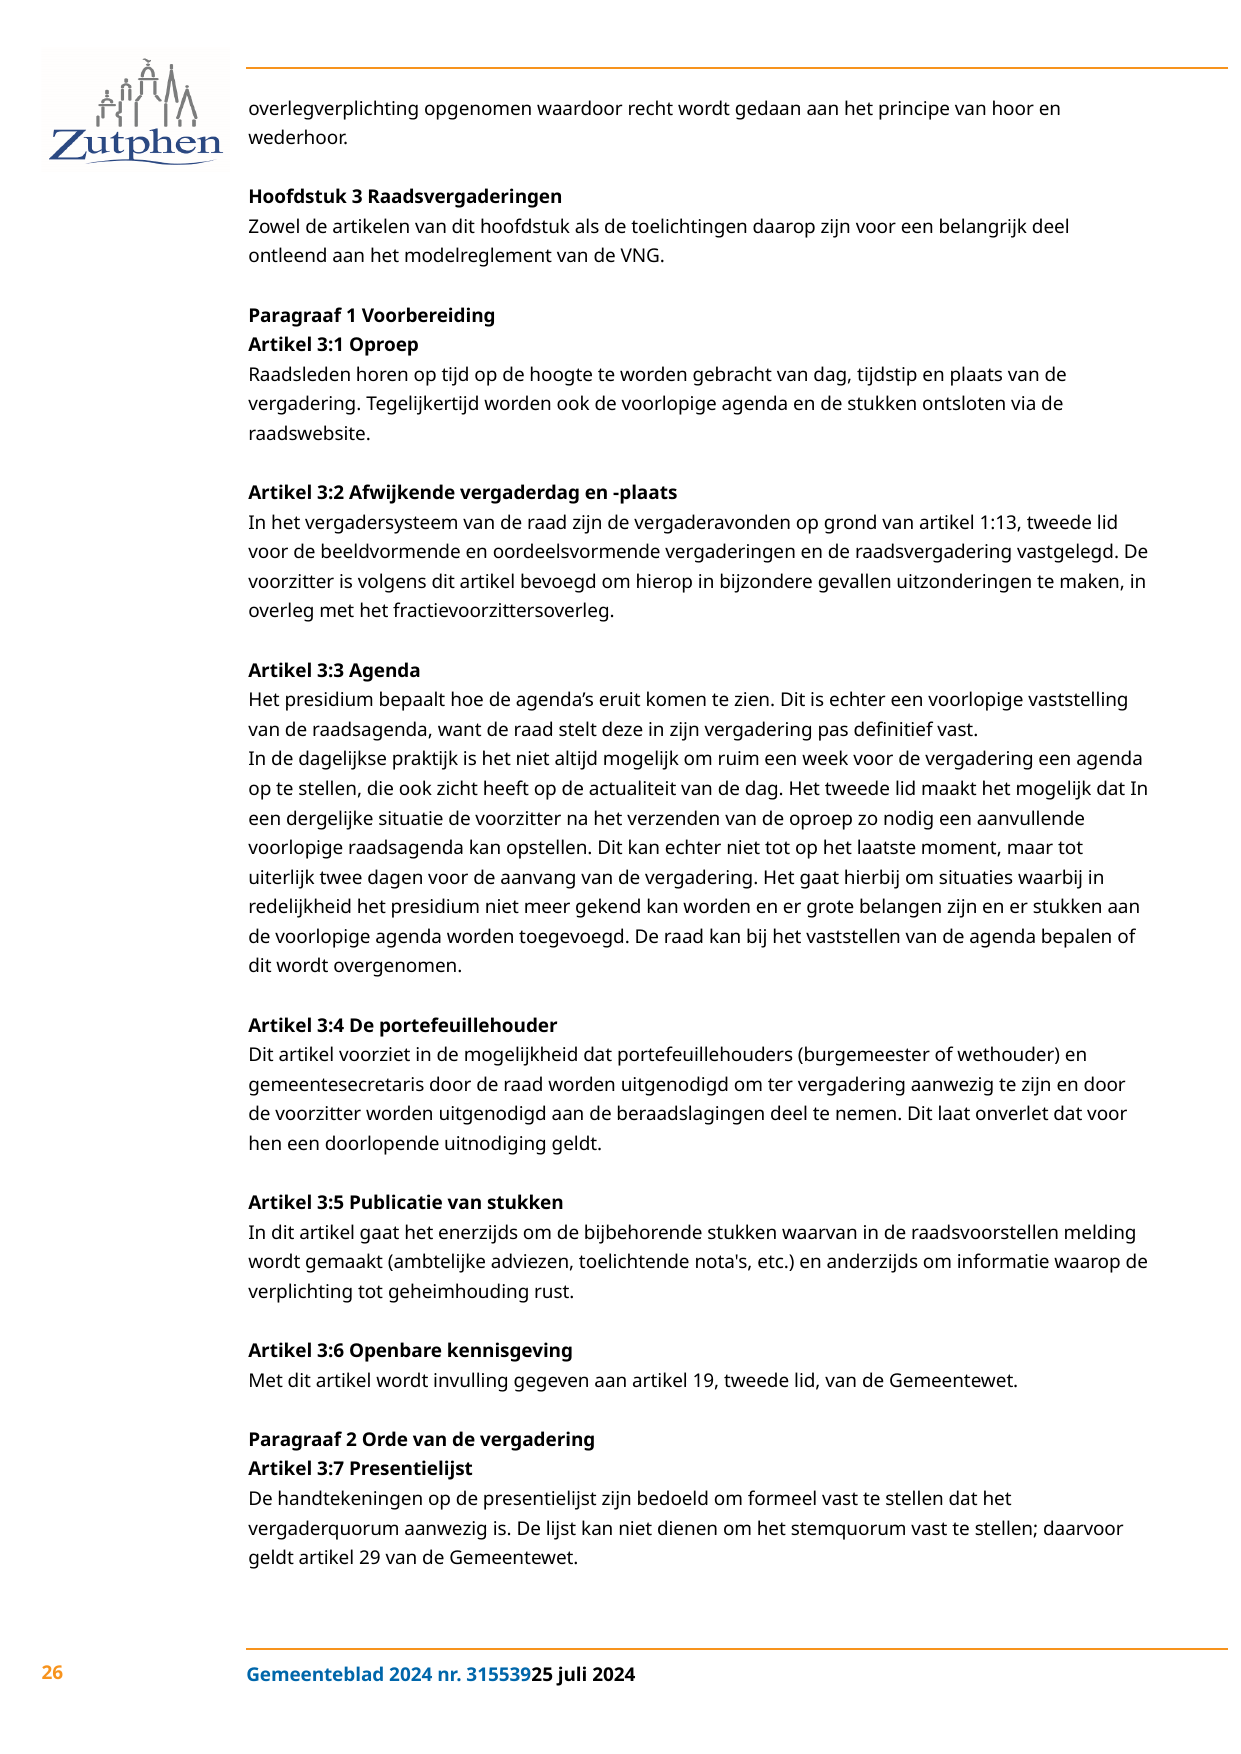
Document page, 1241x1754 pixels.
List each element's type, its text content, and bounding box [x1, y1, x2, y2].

text Met dit artikel wordt invulling gegeven aan artikel 19, tweede lid, van de Gemeentewet. [248, 1367, 1152, 1393]
text Hoofdstuk 3 Raadsvergaderingen [248, 183, 1152, 209]
text overlegverplichting opgenomen waardoor recht wordt gedaan aan het principe van hoor en wederhoor. [248, 95, 1152, 150]
text Artikel 3:4 De portefeuillehouder [248, 1012, 1152, 1038]
text Het presidium bepaalt hoe de agenda’s eruit komen te zien. Dit is echter een voorlopige vaststelling van de raadsagenda, want de raad stelt deze in zijn vergadering pas definitief vast. [248, 686, 1152, 742]
text Artikel 3:7 Presentielijst [248, 1456, 1152, 1481]
text Raadsleden horen op tijd op de hoogte te worden gebracht van dag, tijdstip en plaats van de vergadering. Tegelijkertijd worden ook de voorlopige agenda en de stukken ontsloten via de raadswebsite. [248, 361, 1152, 446]
text Dit artikel voorziet in de mogelijkheid dat portefeuillehouders (burgemeester of wethouder) en gemeentesecretaris door de raad worden uitgenodigd om ter vergadering aanwezig te zijn en door de voorzitter worden uitgenodigd aan de beraadslagingen deel te nemen. Dit laat onverlet dat voor hen een doorlopende uitnodiging geldt. [248, 1041, 1152, 1156]
picture [41, 47, 231, 172]
text De handtekeningen op de presentielijst zijn bedoeld om formeel vast te stellen dat het vergaderquorum aanwezig is. De lijst kan niet dienen om het stemquorum vast te stellen; daarvoor geldt artikel 29 van de Gemeentewet. [248, 1485, 1152, 1570]
text Artikel 3:6 Openbare kennisgeving [248, 1337, 1152, 1363]
text Artikel 3:2 Afwijkende vergaderdag en -plaats [248, 479, 1152, 505]
text Artikel 3:3 Agenda [248, 657, 1152, 683]
text Paragraaf 2 Orde van de vergadering [248, 1426, 1152, 1452]
text In het vergadersysteem van de raad zijn de vergaderavonden op grond van artikel 1:13, tweede lid voor de beeldvormende en oordeelsvormende vergaderingen en de raadsvergadering vastgelegd. De voorzitter is volgens dit artikel bevoegd om hierop in bijzondere gevallen uitzonderingen te maken, in overleg met het fractievoorzittersoverleg. [248, 509, 1152, 623]
text Paragraaf 1 Voorbereiding [248, 302, 1152, 328]
text In de dagelijkse praktijk is het niet altijd mogelijk om ruim een week voor de vergadering een agenda op te stellen, die ook zicht heeft op de actualiteit van de dag. Het tweede lid maakt het mogelijk dat In een dergelijke situatie de voorzitter na het verzenden van de oproep zo nodig een aanvullende voorlopige raadsagenda kan opstellen. Dit kan echter niet tot op het laatste moment, maar tot uiterlijk twee dagen voor de aanvang van de vergadering. Het gaat hierbij om situaties waarbij in redelijkheid het presidium niet meer gekend kan worden en er grote belangen zijn en er stukken aan de voorlopige agenda worden toegevoegd. De raad kan bij het vaststellen van de agenda bepalen of dit wordt overgenomen. [248, 746, 1152, 978]
text In dit artikel gaat het enerzijds om de bijbehorende stukken waarvan in de raadsvoorstellen melding wordt gemaakt (ambtelijke adviezen, toelichtende nota's, etc.) en anderzijds om informatie waarop de verplichting tot geheimhouding rust. [248, 1219, 1152, 1304]
text Zowel de artikelen van dit hoofdstuk als de toelichtingen daarop zijn voor een belangrijk deel ontleend aan het modelreglement van de VNG. [248, 213, 1152, 268]
text Artikel 3:5 Publicatie van stukken [248, 1189, 1152, 1215]
text Artikel 3:1 Oproep [248, 331, 1152, 357]
